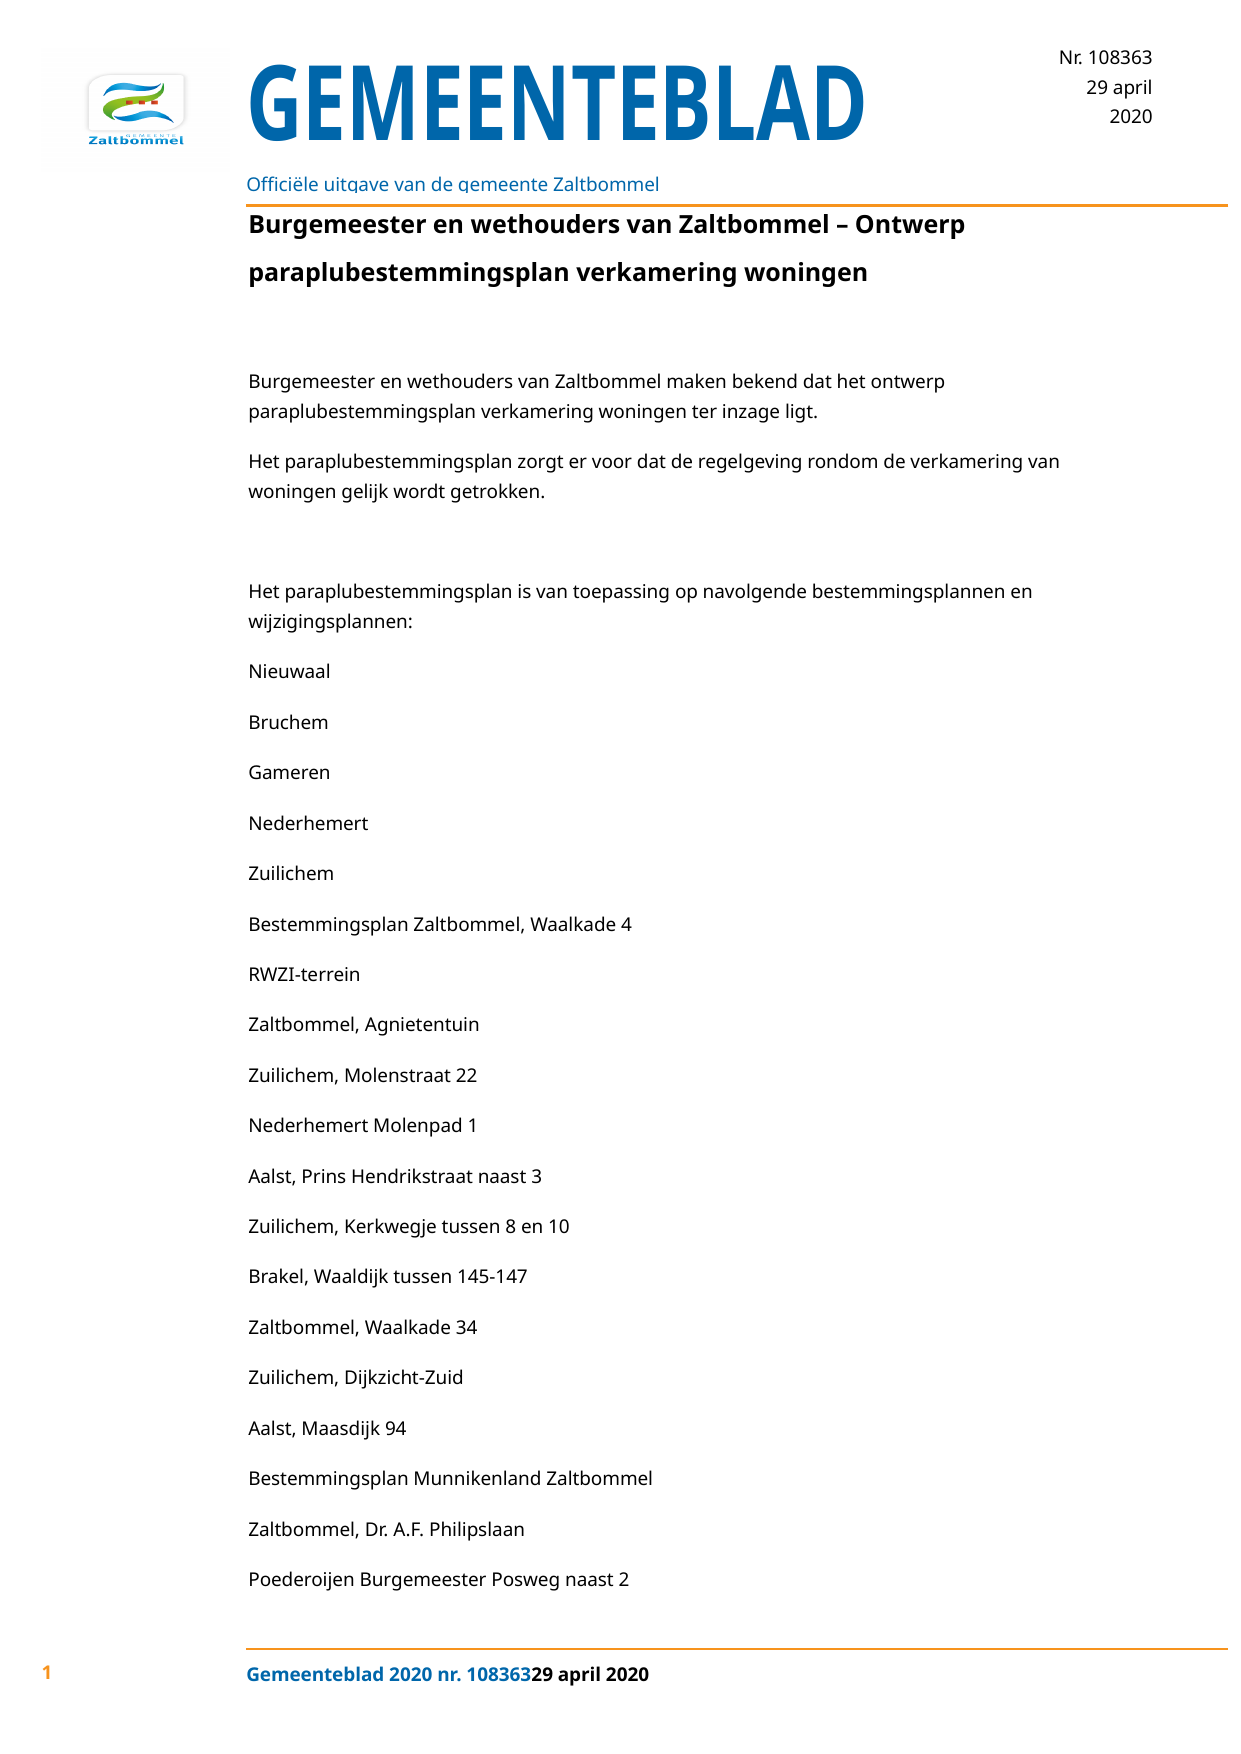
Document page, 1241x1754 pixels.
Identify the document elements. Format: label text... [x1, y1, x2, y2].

text Zuilichem, Molenstraat 22 [248, 1062, 1152, 1088]
text Burgemeester en wethouders van Zaltbommel maken bekend dat het ontwerp paraplubestemmingsplan verkamering woningen ter inzage ligt. [248, 368, 1152, 424]
text Zuilichem [248, 860, 1152, 886]
text Nederhemert Molenpad 1 [248, 1112, 1152, 1138]
text Burgemeester en wethouders van Zaltbommel – Ontwerp paraplubestemmingsplan verkamering woningen [248, 207, 1152, 288]
text Zaltbommel, Dr. A.F. Philipslaan [248, 1516, 1152, 1542]
text Zuilichem, Kerkwegje tussen 8 en 10 [248, 1213, 1152, 1239]
text Zaltbommel, Waalkade 34 [248, 1314, 1152, 1340]
text Brakel, Waaldijk tussen 145-147 [248, 1264, 1152, 1289]
text RWZI-terrein [248, 961, 1152, 987]
picture [41, 47, 231, 172]
text Bestemmingsplan Munnikenland Zaltbommel [248, 1465, 1152, 1491]
text Poederoijen Burgemeester Posweg naast 2 [248, 1566, 1152, 1592]
text Nederhemert [248, 810, 1152, 836]
text Het paraplubestemmingsplan zorgt er voor dat de regelgeving rondom de verkamering van woningen gelijk wordt getrokken. [248, 448, 1152, 504]
text Nieuwaal [248, 659, 1152, 684]
text Bruchem [248, 709, 1152, 735]
text Bestemmingsplan Zaltbommel, Waalkade 4 [248, 911, 1152, 937]
text Het paraplubestemmingsplan is van toepassing op navolgende bestemmingsplannen en wijzigingsplannen: [248, 579, 1152, 634]
text Aalst, Prins Hendrikstraat naast 3 [248, 1163, 1152, 1189]
text Aalst, Maasdijk 94 [248, 1415, 1152, 1441]
text Zaltbommel, Agnietentuin [248, 1012, 1152, 1037]
text Zuilichem, Dijkzicht-Zuid [248, 1364, 1152, 1390]
text Gameren [248, 759, 1152, 785]
